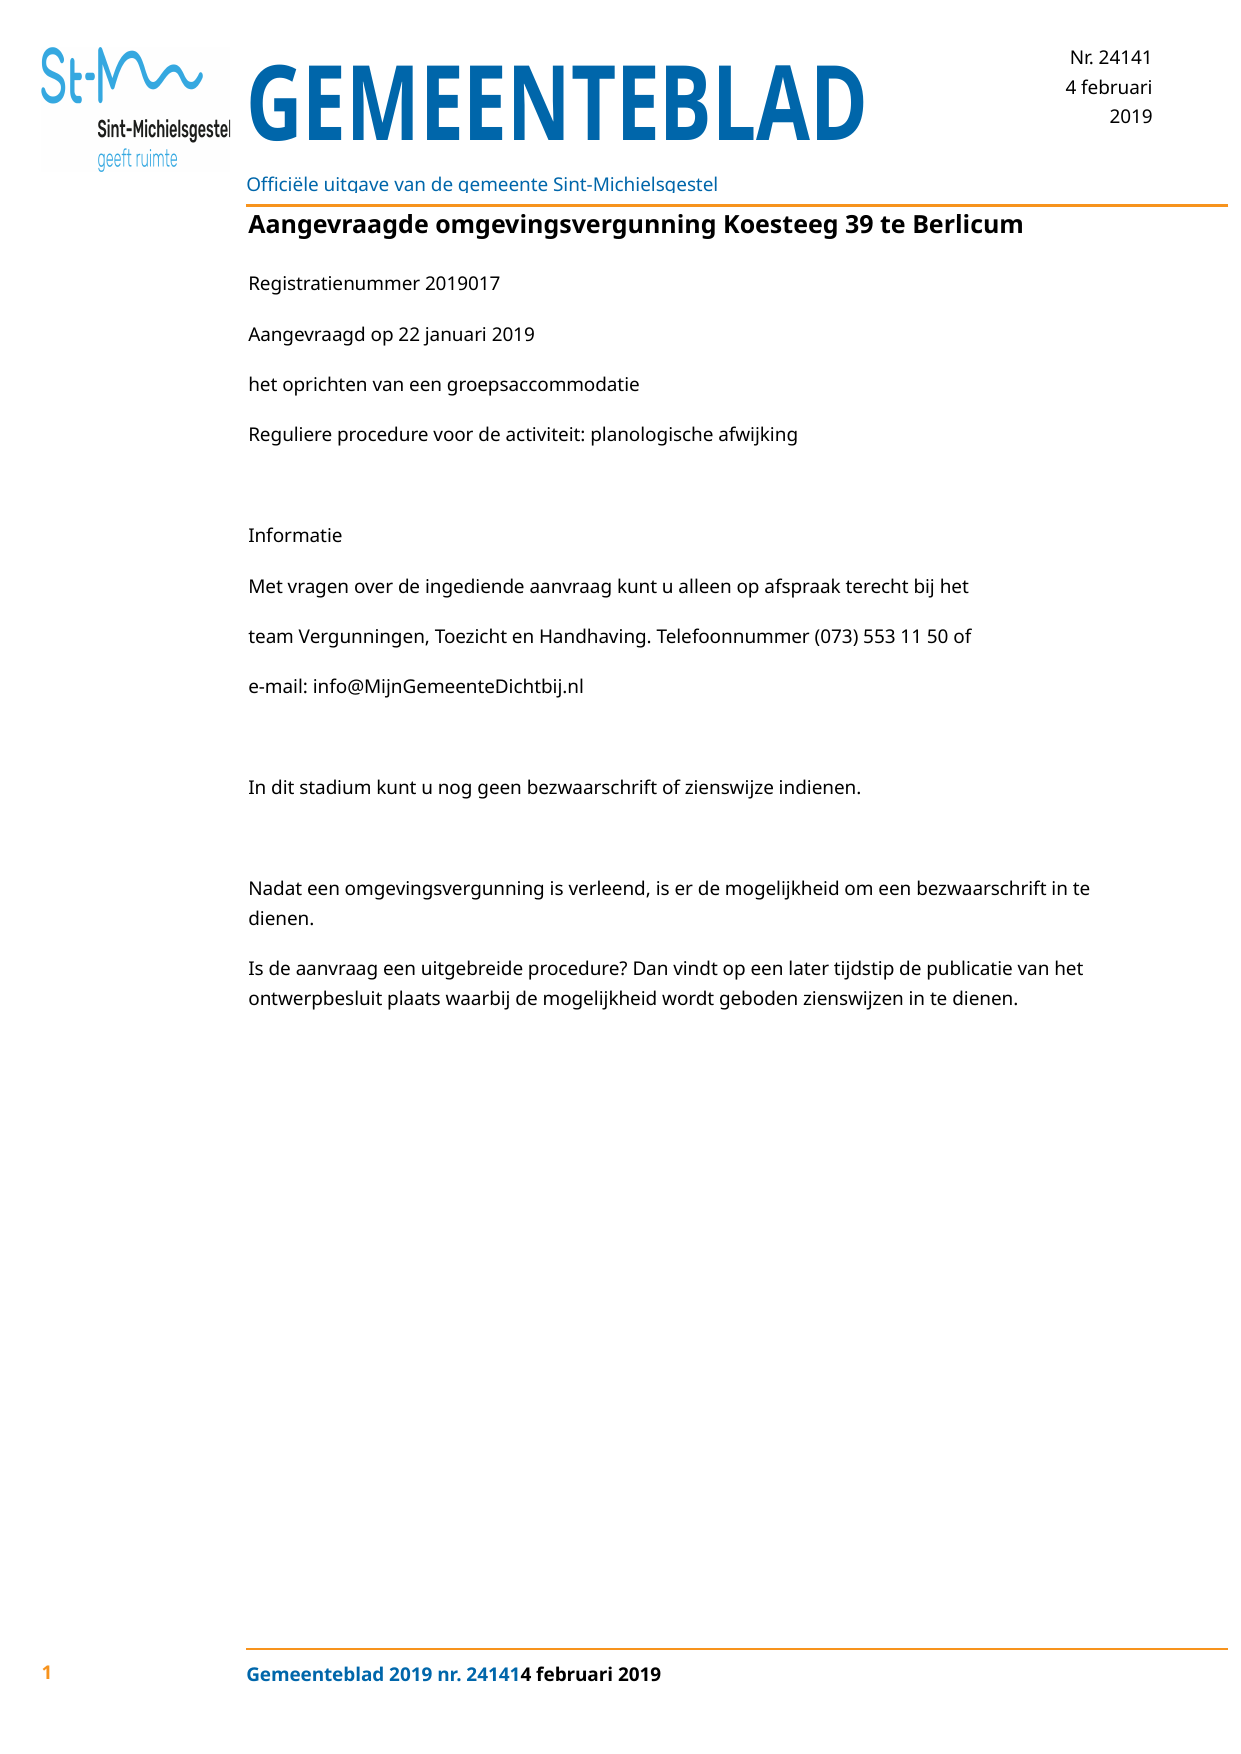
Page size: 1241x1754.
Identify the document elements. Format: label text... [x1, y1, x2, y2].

text Informatie [248, 522, 1152, 548]
text Nadat een omgevingsvergunning is verleend, is er de mogelijkheid om een bezwaarschrift in te dienen. [248, 875, 1152, 931]
text Aangevraagd op 22 januari 2019 [248, 321, 1152, 346]
text team Vergunningen, Toezicht en Handhaving. Telefoonnummer (073) 553 11 50 of [248, 623, 1152, 649]
text Registratienummer 2019017 [248, 270, 1152, 296]
text Aangevraagde omgevingsvergunning Koesteeg 39 te Berlicum [248, 207, 1152, 241]
text het oprichten van een groepsaccommodatie [248, 371, 1152, 397]
text e-mail: info@MijnGemeenteDichtbij.nl [248, 674, 1152, 699]
text In dit stadium kunt u nog geen bezwaarschrift of zienswijze indienen. [248, 774, 1152, 800]
text Is de aanvraag een uitgebreide procedure? Dan vindt op een later tijdstip de publicatie van het ontwerpbesluit plaats waarbij de mogelijkheid wordt geboden zienswijzen in te dienen. [248, 955, 1152, 1011]
text Reguliere procedure voor de activiteit: planologische afwijking [248, 422, 1152, 447]
picture [41, 47, 231, 172]
text Met vragen over de ingediende aanvraag kunt u alleen op afspraak terecht bij het [248, 573, 1152, 598]
